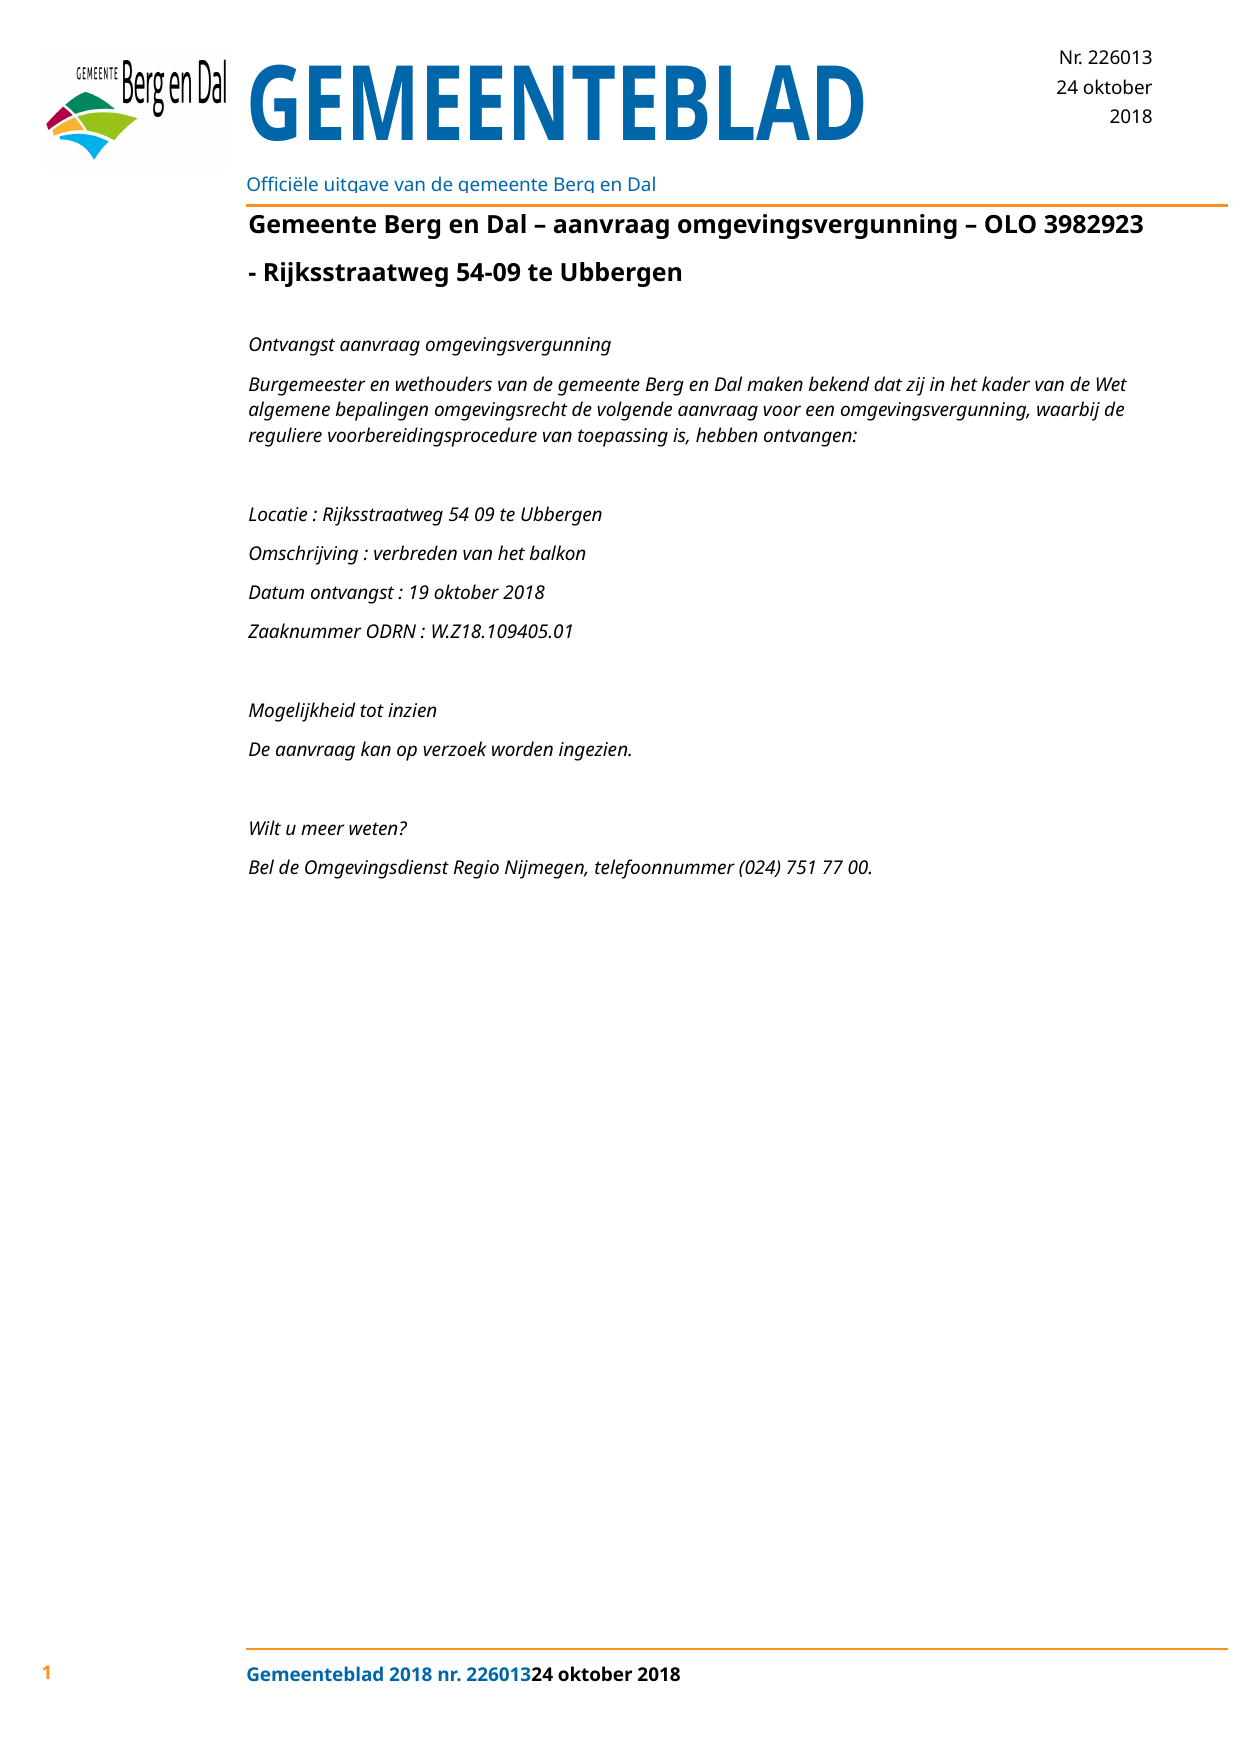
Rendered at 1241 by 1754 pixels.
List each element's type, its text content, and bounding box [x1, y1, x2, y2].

text Burgemeester en wethouders van de gemeente Berg en Dal maken bekend dat zij in het kader van de Wet algemene bepalingen omgevingsrecht de volgende aanvraag voor een omgevingsvergunning, waarbij de reguliere voorbereidingsprocedure van toepassing is, hebben ontvangen: [248, 371, 1152, 448]
text Wilt u meer weten? [248, 815, 1152, 841]
text Datum ontvangst : 19 oktober 2018 [248, 579, 1152, 605]
text Zaaknummer ODRN : W.Z18.109405.01 [248, 618, 1152, 644]
text Omschrijving : verbreden van het balkon [248, 540, 1152, 566]
text Ontvangst aanvraag omgevingsvergunning [248, 331, 1152, 357]
picture [41, 47, 231, 172]
text De aanvraag kan op verzoek worden ingezien. [248, 736, 1152, 762]
text Locatie : Rijksstraatweg 54 09 te Ubbergen [248, 501, 1152, 526]
text Gemeente Berg en Dal – aanvraag omgevingsvergunning – OLO 3982923 - Rijksstraatweg 54-09 te Ubbergen [248, 207, 1152, 288]
text Mogelijkheid tot inzien [248, 697, 1152, 723]
text Bel de Omgevingsdienst Regio Nijmegen, telefoonnummer (024) 751 77 00. [248, 854, 1152, 880]
